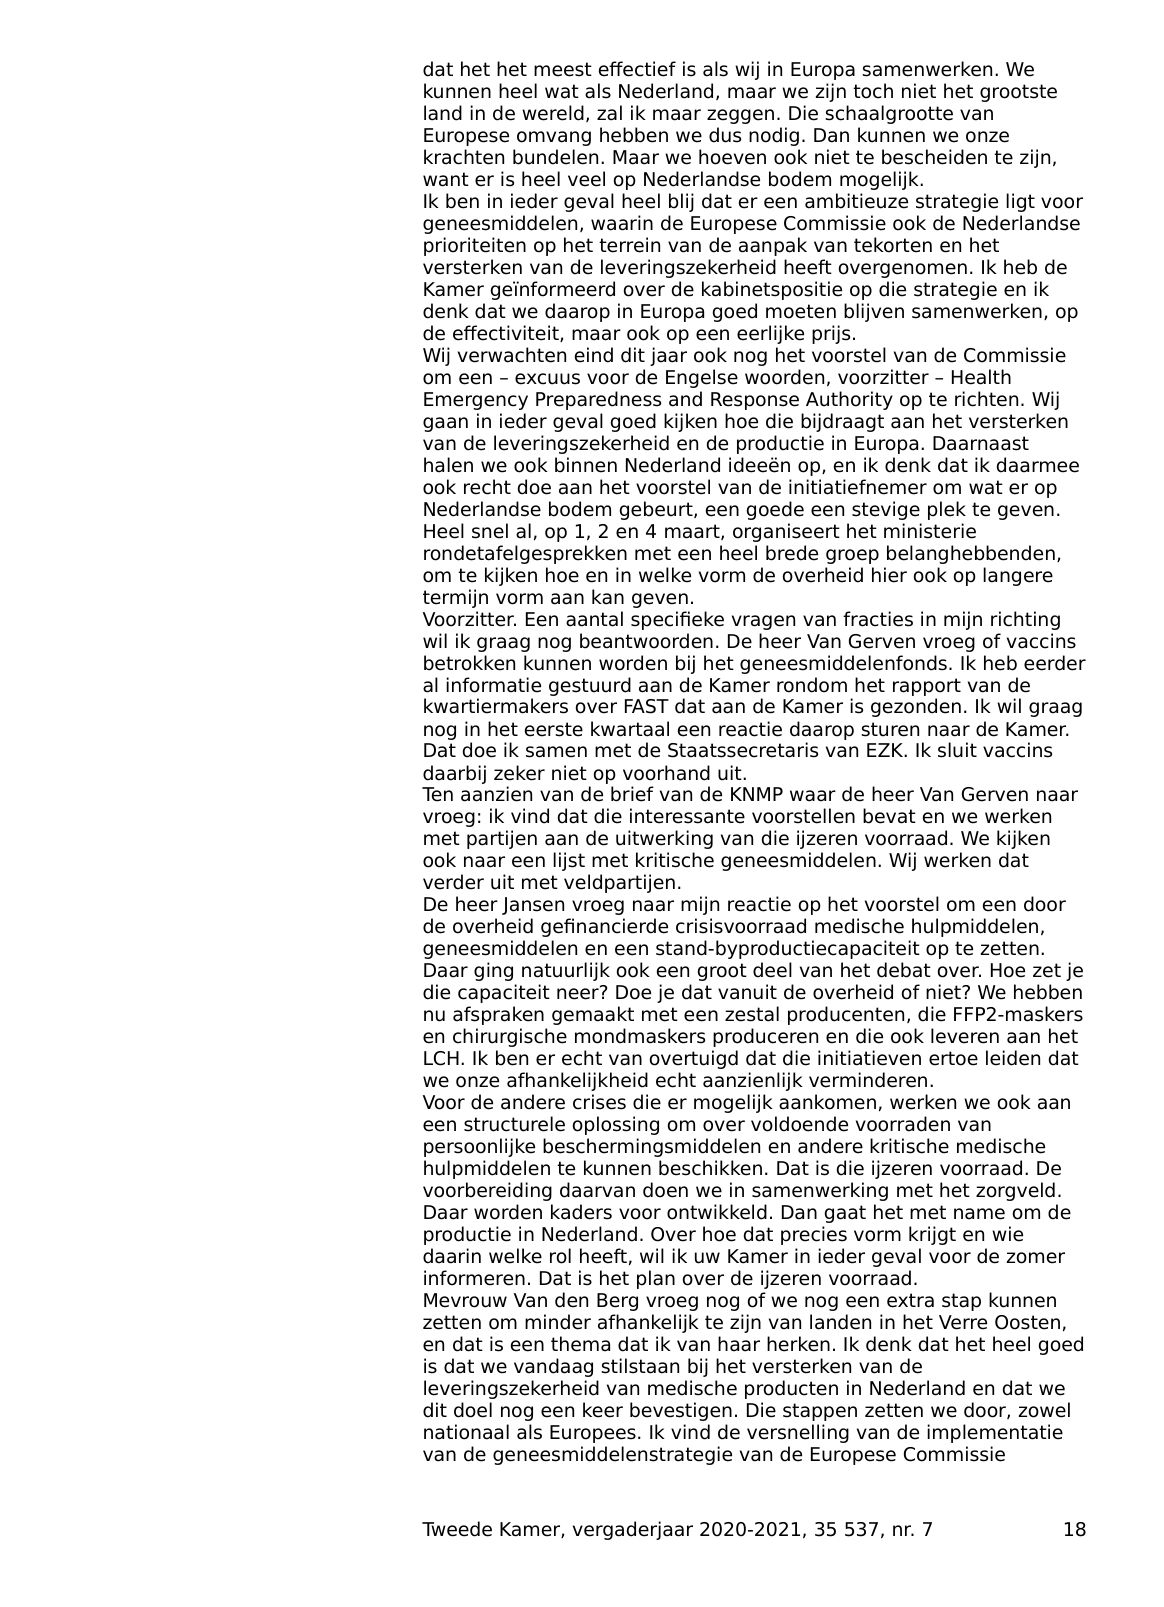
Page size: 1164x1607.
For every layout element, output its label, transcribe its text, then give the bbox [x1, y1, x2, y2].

text Ten aanzien van de brief van de KNMP waar de heer Van Gerven naar vroeg: ik vind dat die interessante voorstellen bevat en we werken met partijen aan de uitwerking van die ijzeren voorraad. We kijken ook naar een lijst met kritische geneesmiddelen. Wij werken dat verder uit met veldpartijen. [422, 784, 1087, 894]
text Wij verwachten eind dit jaar ook nog het voorstel van de Commissie om een – excuus voor de Engelse woorden, voorzitter – Health Emergency Preparedness and Response Authority op te richten. Wij gaan in ieder geval goed kijken hoe die bijdraagt aan het versterken van de leveringszekerheid en de productie in Europa. Daarnaast halen we ook binnen Nederland ideeën op, en ik denk dat ik daarmee ook recht doe aan het voorstel van de initiatiefnemer om wat er op Nederlandse bodem gebeurt, een goede een stevige plek te geven. Heel snel al, op 1, 2 en 4 maart, organiseert het ministerie rondetafelgesprekken met een heel brede groep belanghebbenden, om te kijken hoe en in welke vorm de overheid hier ook op langere termijn vorm aan kan geven. [422, 345, 1087, 608]
text Voor de andere crises die er mogelijk aankomen, werken we ook aan een structurele oplossing om over voldoende voorraden van persoonlijke beschermingsmiddelen en andere kritische medische hulpmiddelen te kunnen beschikken. Dat is die ijzeren voorraad. De voorbereiding daarvan doen we in samenwerking met het zorgveld. Daar worden kaders voor ontwikkeld. Dan gaat het met name om de productie in Nederland. Over hoe dat precies vorm krijgt en wie daarin welke rol heeft, wil ik uw Kamer in ieder geval voor de zomer informeren. Dat is het plan over de ijzeren voorraad. [422, 1092, 1087, 1290]
text De heer Jansen vroeg naar mijn reactie op het voorstel om een door de overheid gefinancierde crisisvoorraad medische hulpmiddelen, geneesmiddelen en een stand-byproductiecapaciteit op te zetten. Daar ging natuurlijk ook een groot deel van het debat over. Hoe zet je die capaciteit neer? Doe je dat vanuit de overheid of niet? We hebben nu afspraken gemaakt met een zestal producenten, die FFP2-maskers en chirurgische mondmaskers produceren en die ook leveren aan het LCH. Ik ben er echt van overtuigd dat die initiatieven ertoe leiden dat we onze afhankelijkheid echt aanzienlijk verminderen. [422, 894, 1087, 1092]
text Voorzitter. Een aantal specifieke vragen van fracties in mijn richting wil ik graag nog beantwoorden. De heer Van Gerven vroeg of vaccins betrokken kunnen worden bij het geneesmiddelenfonds. Ik heb eerder al informatie gestuurd aan de Kamer rondom het rapport van de kwartiermakers over FAST dat aan de Kamer is gezonden. Ik wil graag nog in het eerste kwartaal een reactie daarop sturen naar de Kamer. Dat doe ik samen met de Staatssecretaris van EZK. Ik sluit vaccins daarbij zeker niet op voorhand uit. [422, 608, 1087, 784]
text Mevrouw Van den Berg vroeg nog of we nog een extra stap kunnen zetten om minder afhankelijk te zijn van landen in het Verre Oosten, en dat is een thema dat ik van haar herken. Ik denk dat het heel goed is dat we vandaag stilstaan bij het versterken van de leveringszekerheid van medische producten in Nederland en dat we dit doel nog een keer bevestigen. Die stappen zetten we door, zowel nationaal als Europees. Ik vind de versnelling van de implementatie van de geneesmiddelenstrategie van de Europese Commissie [422, 1290, 1087, 1466]
text dat het het meest effectief is als wij in Europa samenwerken. We kunnen heel wat als Nederland, maar we zijn toch niet het grootste land in de wereld, zal ik maar zeggen. Die schaalgrootte van Europese omvang hebben we dus nodig. Dan kunnen we onze krachten bundelen. Maar we hoeven ook niet te bescheiden te zijn, want er is heel veel op Nederlandse bodem mogelijk. [422, 59, 1087, 191]
text Ik ben in ieder geval heel blij dat er een ambitieuze strategie ligt voor geneesmiddelen, waarin de Europese Commissie ook de Nederlandse prioriteiten op het terrein van de aanpak van tekorten en het versterken van de leveringszekerheid heeft overgenomen. Ik heb de Kamer geïnformeerd over de kabinetspositie op die strategie en ik denk dat we daarop in Europa goed moeten blijven samenwerken, op de effectiviteit, maar ook op een eerlijke prijs. [422, 191, 1087, 345]
